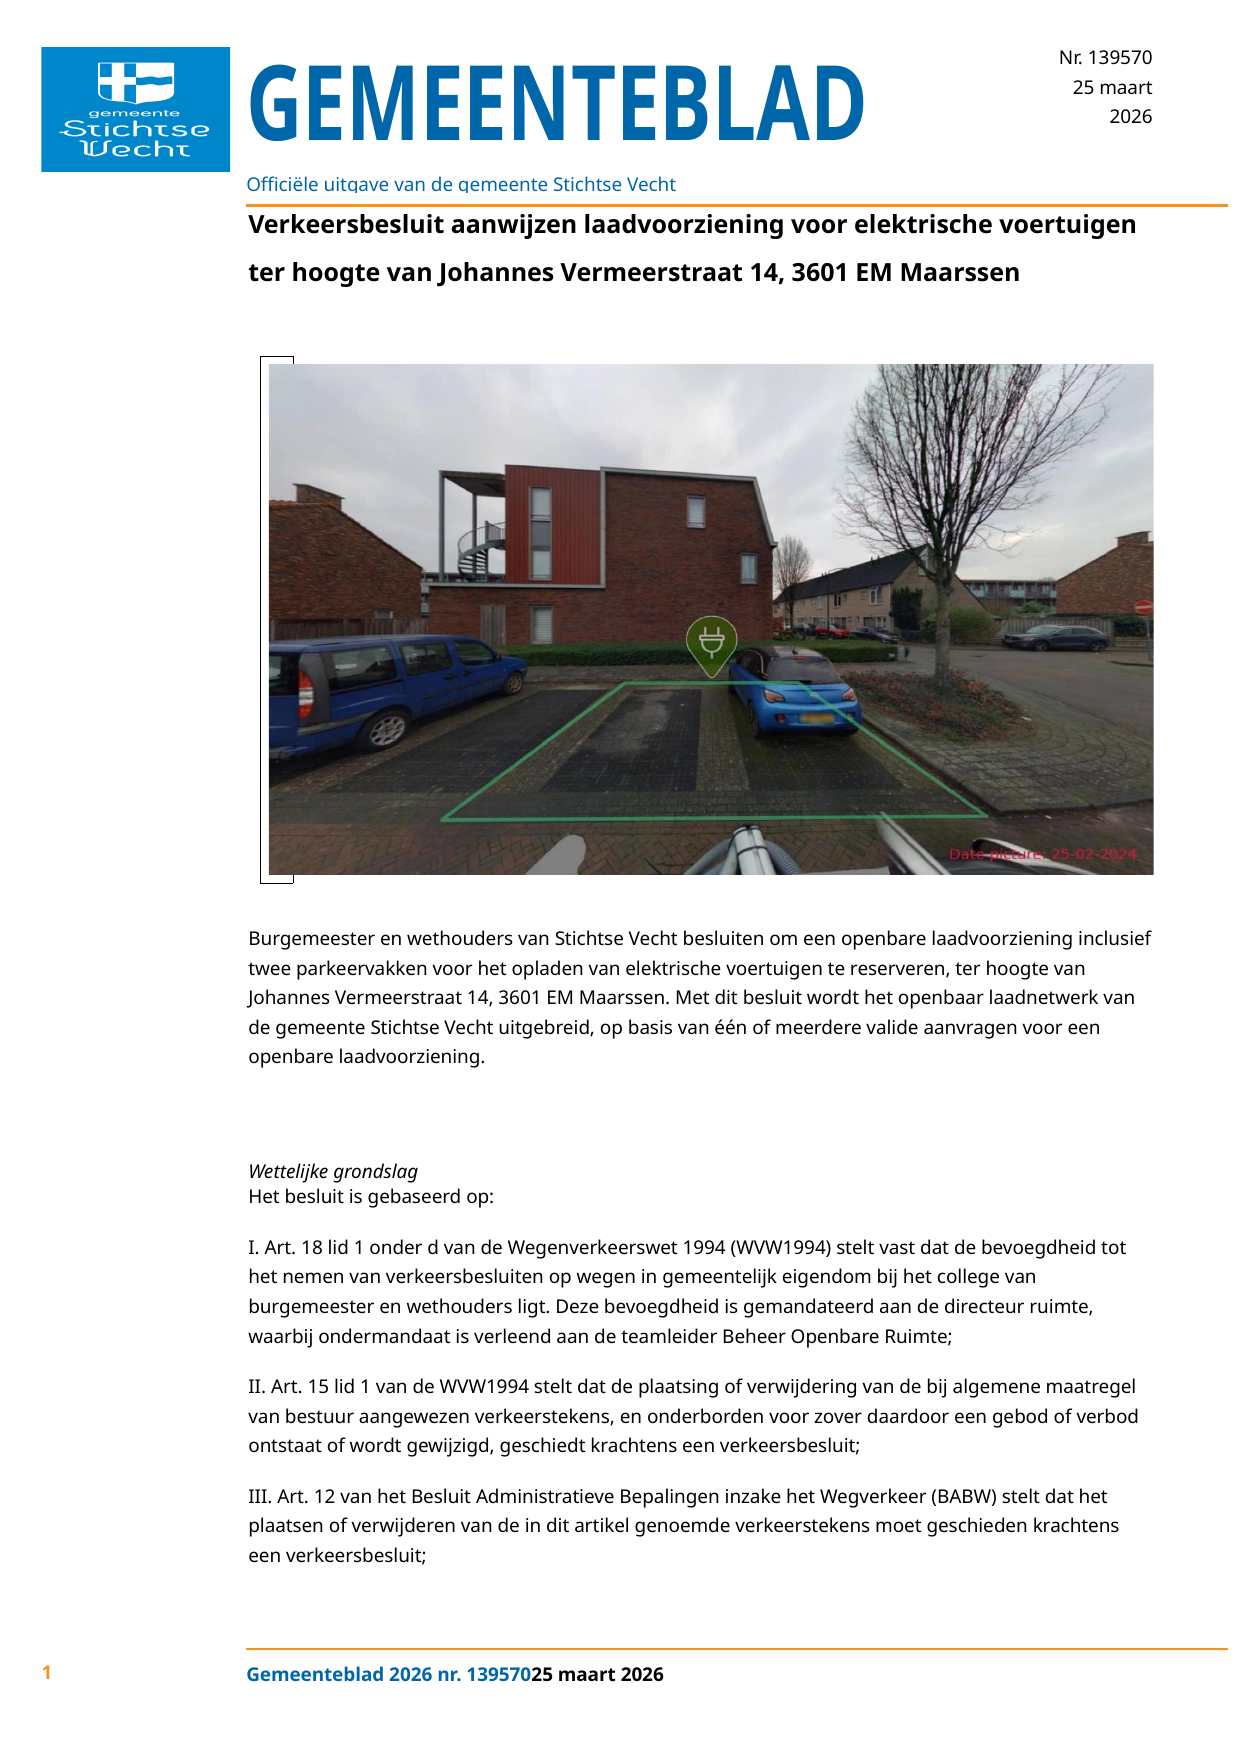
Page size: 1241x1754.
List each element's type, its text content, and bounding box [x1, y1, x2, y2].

text II. Art. 15 lid 1 van de WVW1994 stelt dat de plaatsing of verwijdering van de bij algemene maatregel van bestuur aangewezen verkeerstekens, en onderborden voor zover daardoor een gebod of verbod ontstaat of wordt gewijzigd, geschiedt krachtens een verkeersbesluit; [248, 1373, 1152, 1458]
text Burgemeester en wethouders van Stichtse Vecht besluiten om een openbare laadvoorziening inclusief twee parkeervakken voor het opladen van elektrische voertuigen te reserveren, ter hoogte van Johannes Vermeerstraat 14, 3601 EM Maarssen. Met dit besluit wordt het openbaar laadnetwerk van de gemeente Stichtse Vecht uitgebreid, op basis van één of meerdere valide aanvragen voor een openbare laadvoorziening. [248, 925, 1152, 1069]
text III. Art. 12 van het Besluit Administratieve Bepalingen inzake het Wegverkeer (BABW) stelt dat het plaatsen of verwijderen van de in dit artikel genoemde verkeerstekens moet geschieden krachtens een verkeersbesluit; [248, 1483, 1152, 1568]
picture [99, 63, 135, 101]
text Wettelijke grondslag [248, 1158, 1152, 1184]
picture [268, 364, 1154, 875]
picture [137, 63, 174, 103]
text I. Art. 18 lid 1 onder d van de Wegenverkeerswet 1994 (WVW1994) stelt vast dat de bevoegdheid tot het nemen van verkeersbesluiten op wegen in gemeentelijk eigendom bij het college van burgemeester en wethouders ligt. Deze bevoegdheid is gemandateerd aan de directeur ruimte, waarbij ondermandaat is verleend aan de teamleider Beheer Openbare Ruimte; [248, 1234, 1152, 1349]
text Het besluit is gebaseerd op: [248, 1184, 1152, 1209]
text Verkeersbesluit aanwijzen laadvoorziening voor elektrische voertuigen ter hoogte van Johannes Vermeerstraat 14, 3601 EM Maarssen [248, 207, 1152, 288]
